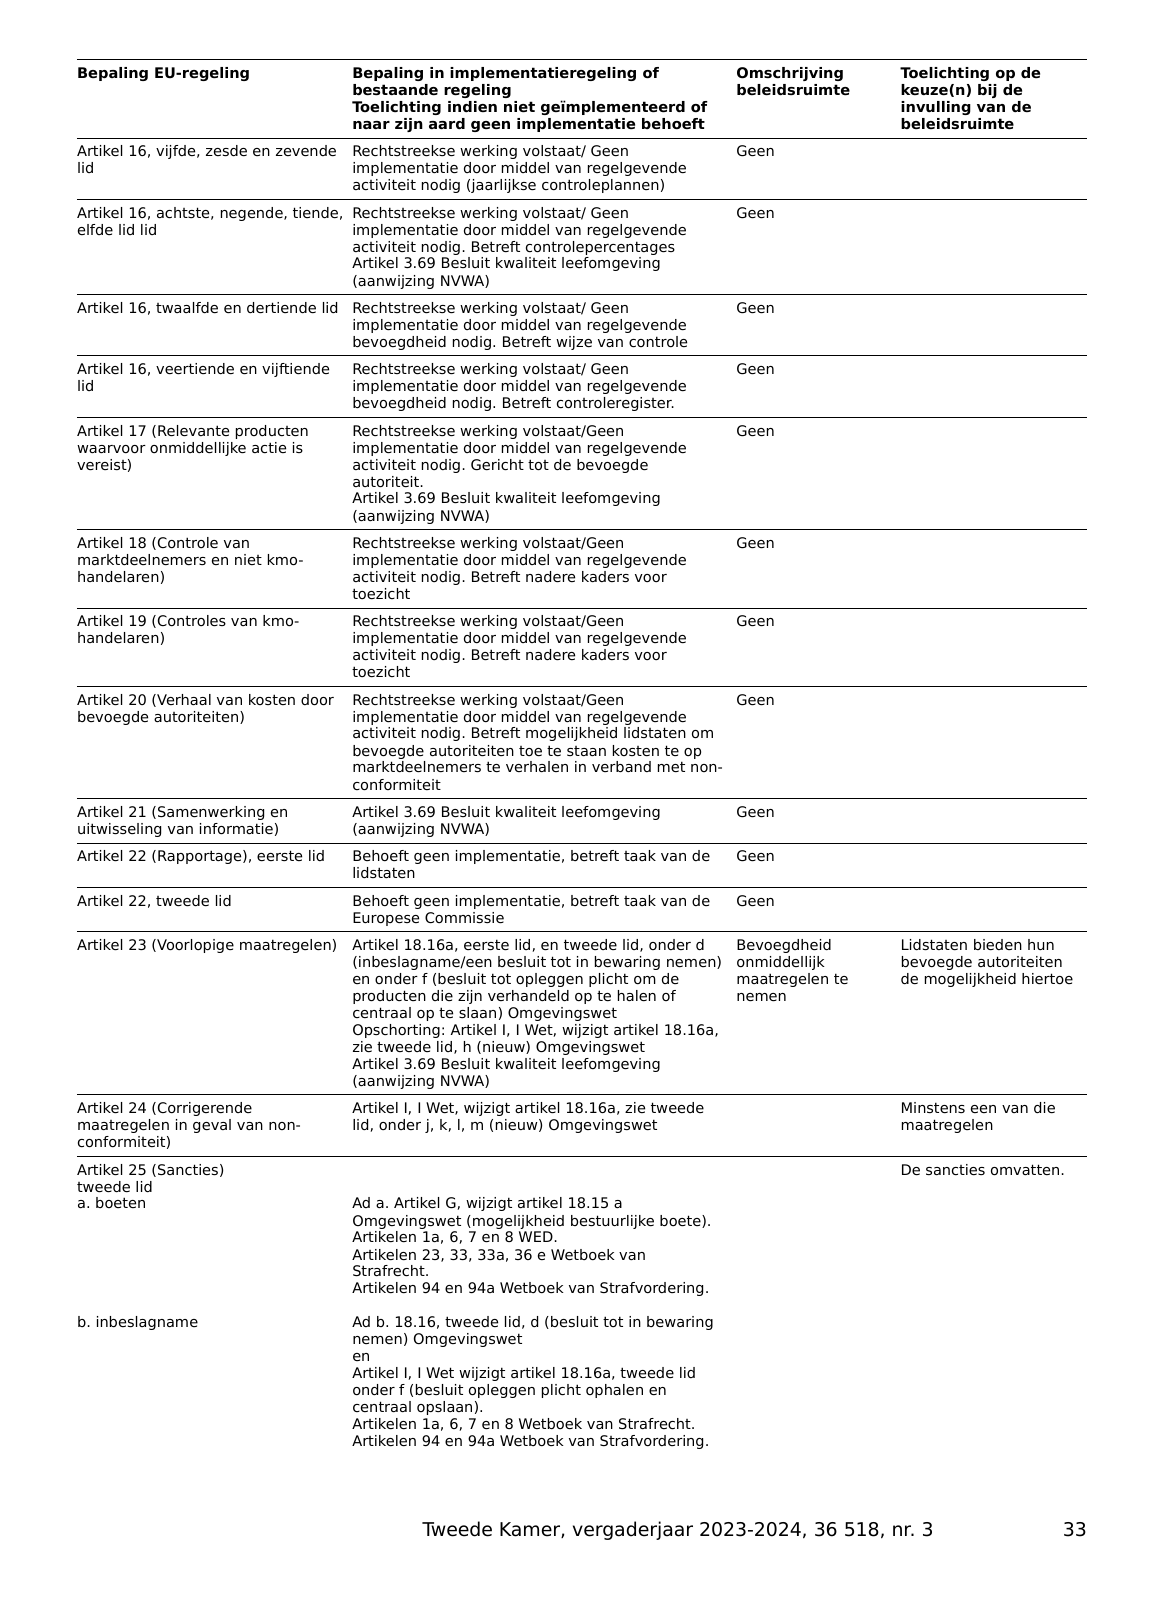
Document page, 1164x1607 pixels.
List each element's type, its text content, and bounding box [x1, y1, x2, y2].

table_cell Rechtstreekse werking volstaat/ Geen implementatie door middel van regelgevende activiteit nodig (jaarlijkse controleplannen) [346, 139, 730, 199]
table_cell Behoeft geen implementatie, betreft taak van de lidstaten [346, 844, 730, 887]
table_cell Behoeft geen implementatie, betreft taak van de Europese Commissie [346, 888, 730, 931]
table_cell Artikel 3.69 Besluit kwaliteit leefomgeving (aanwijzing NVWA) [346, 799, 730, 842]
table_cell Geen [730, 799, 894, 842]
table_cell De sancties omvatten. [895, 1157, 1087, 1195]
table_cell [895, 530, 1087, 607]
table_cell Artikel 22, tweede lid [77, 888, 346, 931]
table_cell [730, 1450, 894, 1467]
table_cell Rechtstreekse werking volstaat/Geen implementatie door middel van regelgevende activiteit nodig. Gericht tot de bevoegde autoriteit. Artikel 3.69 Besluit kwaliteit leefomgeving (aanwijzing NVWA) [346, 418, 730, 529]
table_cell [895, 687, 1087, 798]
table_header Omschrijving beleidsruimte [730, 60, 894, 137]
table_cell Geen [730, 609, 894, 686]
table_cell Artikel 17 (Relevante producten waarvoor onmiddellijke actie is vereist) [77, 418, 346, 529]
table_cell Artikel 18.16a, eerste lid, en tweede lid, onder d (inbeslagname/een besluit tot in bewaring nemen) en onder f (besluit tot opleggen plicht om de producten die zijn verhandeld op te halen of centraal op te slaan) Omgevingswet Opschorting: Artikel I, I Wet, wijzigt artikel 18.16a, zie tweede lid, h (nieuw) Omgevingswet Artikel 3.69 Besluit kwaliteit leefomgeving (aanwijzing NVWA) [346, 932, 730, 1094]
table_cell [895, 1195, 1087, 1297]
table_cell [895, 844, 1087, 887]
table_cell [895, 1314, 1087, 1450]
table_header Bepaling EU-regeling [77, 60, 346, 137]
table_cell Artikel 16, achtste, negende, tiende, elfde lid lid [77, 200, 346, 294]
table_cell [346, 1157, 730, 1195]
table_cell [895, 418, 1087, 529]
table_cell Minstens een van die maatregelen [895, 1095, 1087, 1156]
table_cell [895, 888, 1087, 931]
table_cell Bevoegdheid onmiddellijk maatregelen te nemen [730, 932, 894, 1094]
table_cell Geen [730, 888, 894, 931]
table_cell Artikel I, I Wet, wijzigt artikel 18.16a, zie tweede lid, onder j, k, l, m (nieuw) Omgevingswet [346, 1095, 730, 1156]
table_cell Rechtstreekse werking volstaat/Geen implementatie door middel van regelgevende activiteit nodig. Betreft mogelijkheid lidstaten om bevoegde autoriteiten toe te staan kosten te op marktdeelnemers te verhalen in verband met non-conformiteit [346, 687, 730, 798]
table_cell Geen [730, 530, 894, 607]
table_cell [730, 1297, 894, 1314]
table_cell [895, 799, 1087, 842]
table_cell Rechtstreekse werking volstaat/ Geen implementatie door middel van regelgevende activiteit nodig. Betreft controlepercentages Artikel 3.69 Besluit kwaliteit leefomgeving (aanwijzing NVWA) [346, 200, 730, 294]
table_cell [346, 1450, 730, 1467]
table_cell [730, 1095, 894, 1156]
table_cell [895, 200, 1087, 294]
table_cell Artikel 20 (Verhaal van kosten door bevoegde autoriteiten) [77, 687, 346, 798]
table_cell [77, 1450, 346, 1467]
table_cell [895, 1297, 1087, 1314]
table_cell Artikel 18 (Controle van marktdeelnemers en niet kmo-handelaren) [77, 530, 346, 607]
table_cell Geen [730, 295, 894, 355]
table_cell Artikel 16, veertiende en vijftiende lid [77, 356, 346, 417]
table_cell Rechtstreekse werking volstaat/Geen implementatie door middel van regelgevende activiteit nodig. Betreft nadere kaders voor toezicht [346, 530, 730, 607]
table_cell Ad b. 18.16, tweede lid, d (besluit tot in bewaring nemen) Omgevingswet en Artikel I, I Wet wijzigt artikel 18.16a, tweede lid onder f (besluit opleggen plicht ophalen en centraal opslaan). Artikelen 1a, 6, 7 en 8 Wetboek van Strafrecht. Artikelen 94 en 94a Wetboek van Strafvordering. [346, 1314, 730, 1450]
table_cell Geen [730, 200, 894, 294]
table_cell Geen [730, 844, 894, 887]
table_cell Artikel 21 (Samenwerking en uitwisseling van informatie) [77, 799, 346, 842]
table_cell Artikel 25 (Sancties) tweede lid [77, 1157, 346, 1195]
table_cell [77, 1297, 346, 1314]
table_cell Lidstaten bieden hun bevoegde autoriteiten de mogelijkheid hiertoe [895, 932, 1087, 1094]
table_cell [346, 1297, 730, 1314]
table_cell Artikel 16, twaalfde en dertiende lid [77, 295, 346, 355]
table_cell [730, 1157, 894, 1195]
table_cell Ad a. Artikel G, wijzigt artikel 18.15 a Omgevingswet (mogelijkheid bestuurlijke boete). Artikelen 1a, 6, 7 en 8 WED. Artikelen 23, 33, 33a, 36 e Wetboek van Strafrecht. Artikelen 94 en 94a Wetboek van Strafvordering. [346, 1195, 730, 1297]
table_cell Rechtstreekse werking volstaat/Geen implementatie door middel van regelgevende activiteit nodig. Betreft nadere kaders voor toezicht [346, 609, 730, 686]
table_cell Rechtstreekse werking volstaat/ Geen implementatie door middel van regelgevende bevoegdheid nodig. Betreft controleregister. [346, 356, 730, 417]
table_cell [895, 356, 1087, 417]
table_cell Artikel 16, vijfde, zesde en zevende lid [77, 139, 346, 199]
table_cell [895, 1450, 1087, 1467]
table_header Toelichting op de keuze(n) bij de invulling van de beleidsruimte [895, 60, 1087, 137]
table_cell Artikel 23 (Voorlopige maatregelen) [77, 932, 346, 1094]
table_cell Artikel 19 (Controles van kmo-handelaren) [77, 609, 346, 686]
table_cell [895, 609, 1087, 686]
table_cell Geen [730, 356, 894, 417]
table_cell [895, 139, 1087, 199]
table_cell Geen [730, 687, 894, 798]
table_cell Rechtstreekse werking volstaat/ Geen implementatie door middel van regelgevende bevoegdheid nodig. Betreft wijze van controle [346, 295, 730, 355]
table_header Bepaling in implementatieregeling of bestaande regeling Toelichting indien niet geïmplementeerd of naar zijn aard geen implementatie behoeft [346, 60, 730, 137]
table_cell a. boeten [77, 1195, 346, 1297]
table_cell Artikel 22 (Rapportage), eerste lid [77, 844, 346, 887]
table_cell [895, 295, 1087, 355]
table_cell [730, 1195, 894, 1297]
table_cell Geen [730, 418, 894, 529]
table_cell Artikel 24 (Corrigerende maatregelen in geval van non-conformiteit) [77, 1095, 346, 1156]
table_cell b. inbeslagname [77, 1314, 346, 1450]
table_cell Geen [730, 139, 894, 199]
table_cell [730, 1314, 894, 1450]
